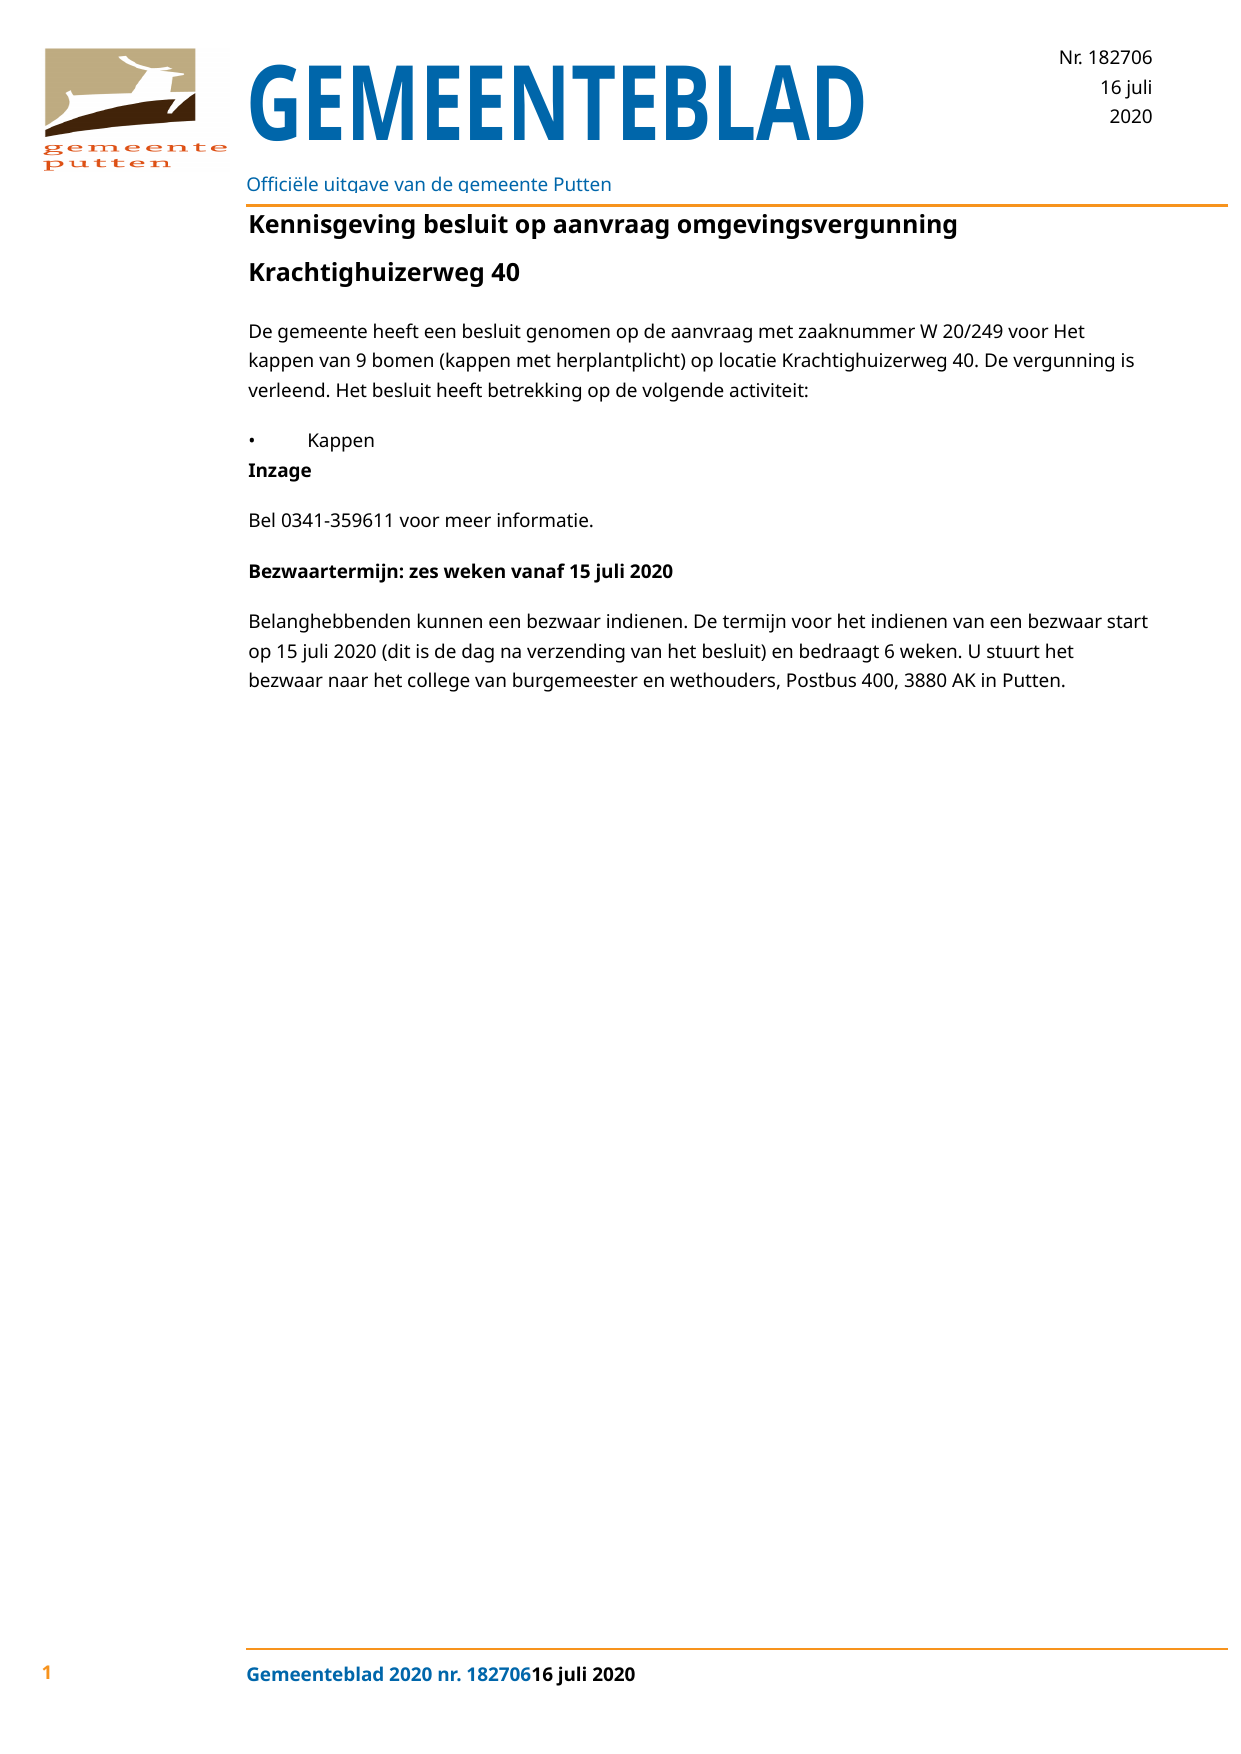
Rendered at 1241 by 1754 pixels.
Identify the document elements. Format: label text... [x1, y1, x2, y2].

list Kappen [248, 427, 1152, 453]
text Bel 0341-359611 voor meer informatie. [248, 507, 1152, 533]
text Inzage [248, 457, 1152, 483]
text Kennisgeving besluit op aanvraag omgevingsvergunning Krachtighuizerweg 40 [248, 207, 1152, 288]
text De gemeente heeft een besluit genomen op de aanvraag met zaaknummer W 20/249 voor Het kappen van 9 bomen (kappen met herplantplicht) op locatie Krachtighuizerweg 40. De vergunning is verleend. Het besluit heeft betrekking op de volgende activiteit: [248, 318, 1152, 403]
picture [41, 47, 231, 172]
text Belanghebbenden kunnen een bezwaar indienen. De termijn voor het indienen van een bezwaar start op 15 juli 2020 (dit is de dag na verzending van het besluit) en bedraagt 6 weken. U stuurt het bezwaar naar het college van burgemeester en wethouders, Postbus 400, 3880 AK in Putten. [248, 608, 1152, 693]
text Bezwaartermijn: zes weken vanaf 15 juli 2020 [248, 558, 1152, 584]
